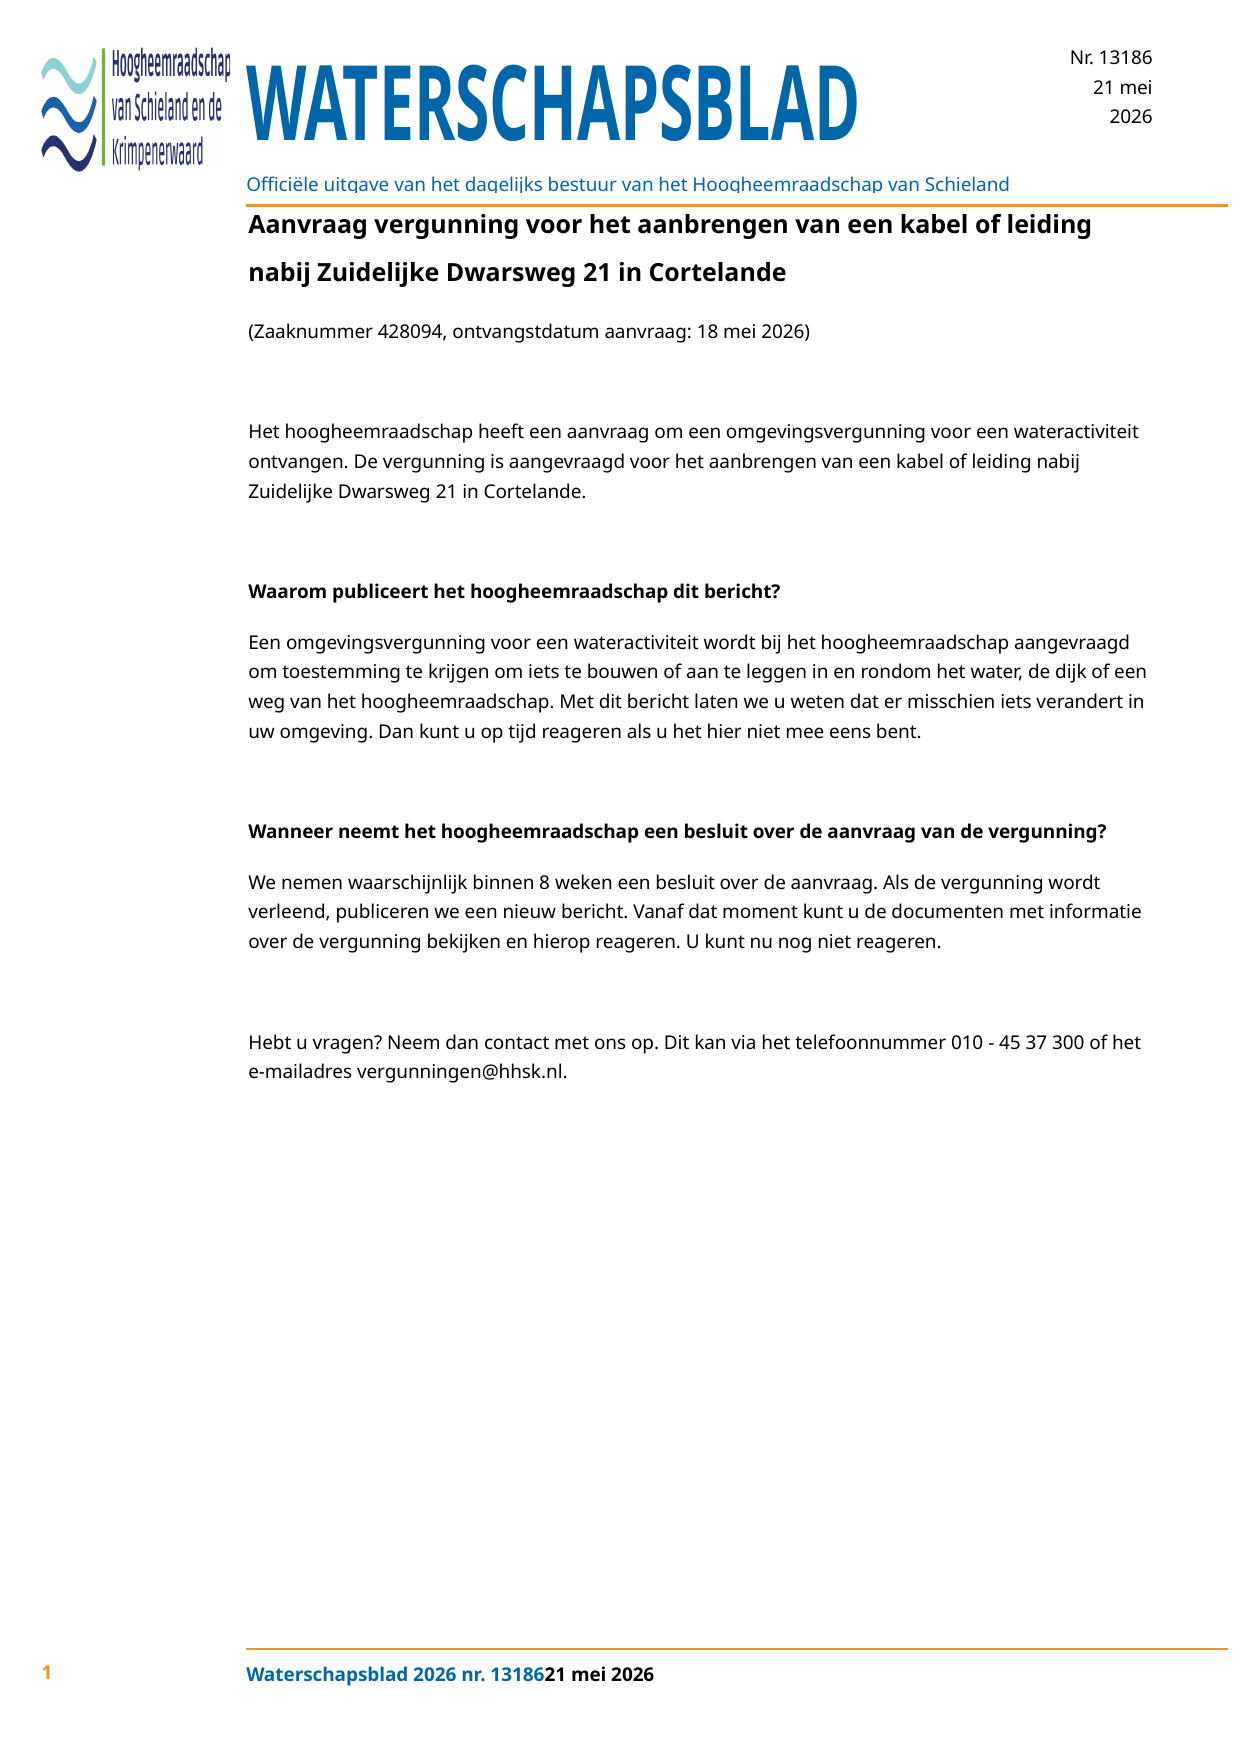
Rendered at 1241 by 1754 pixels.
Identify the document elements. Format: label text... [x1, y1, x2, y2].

text Hebt u vragen? Neem dan contact met ons op. Dit kan via het telefoonnummer 010 - 45 37 300 of het e-mailadres vergunningen@hhsk.nl. [248, 1029, 1152, 1084]
text We nemen waarschijnlijk binnen 8 weken een besluit over de aanvraag. Als de vergunning wordt verleend, publiceren we een nieuw bericht. Vanaf dat moment kunt u de documenten met informatie over de vergunning bekijken en hierop reageren. U kunt nu nog niet reageren. [248, 869, 1152, 954]
picture [41, 47, 231, 172]
text Wanneer neemt het hoogheemraadschap een besluit over de aanvraag van de vergunning? [248, 819, 1152, 844]
text Aanvraag vergunning voor het aanbrengen van een kabel of leiding nabij Zuidelijke Dwarsweg 21 in Cortelande [248, 207, 1152, 288]
text Een omgevingsvergunning voor een wateractiviteit wordt bij het hoogheemraadschap aangevraagd om toestemming te krijgen om iets te bouwen of aan te leggen in en rondom het water, de dijk of een weg van het hoogheemraadschap. Met dit bericht laten we u weten dat er misschien iets verandert in uw omgeving. Dan kunt u op tijd reageren als u het hier niet mee eens bent. [248, 629, 1152, 744]
text Het hoogheemraadschap heeft een aanvraag om een omgevingsvergunning voor een wateractiviteit ontvangen. De vergunning is aangevraagd voor het aanbrengen van een kabel of leiding nabij Zuidelijke Dwarsweg 21 in Cortelande. [248, 419, 1152, 504]
text (Zaaknummer 428094, ontvangstdatum aanvraag: 18 mei 2026) [248, 318, 1152, 344]
text Waarom publiceert het hoogheemraadschap dit bericht? [248, 579, 1152, 604]
